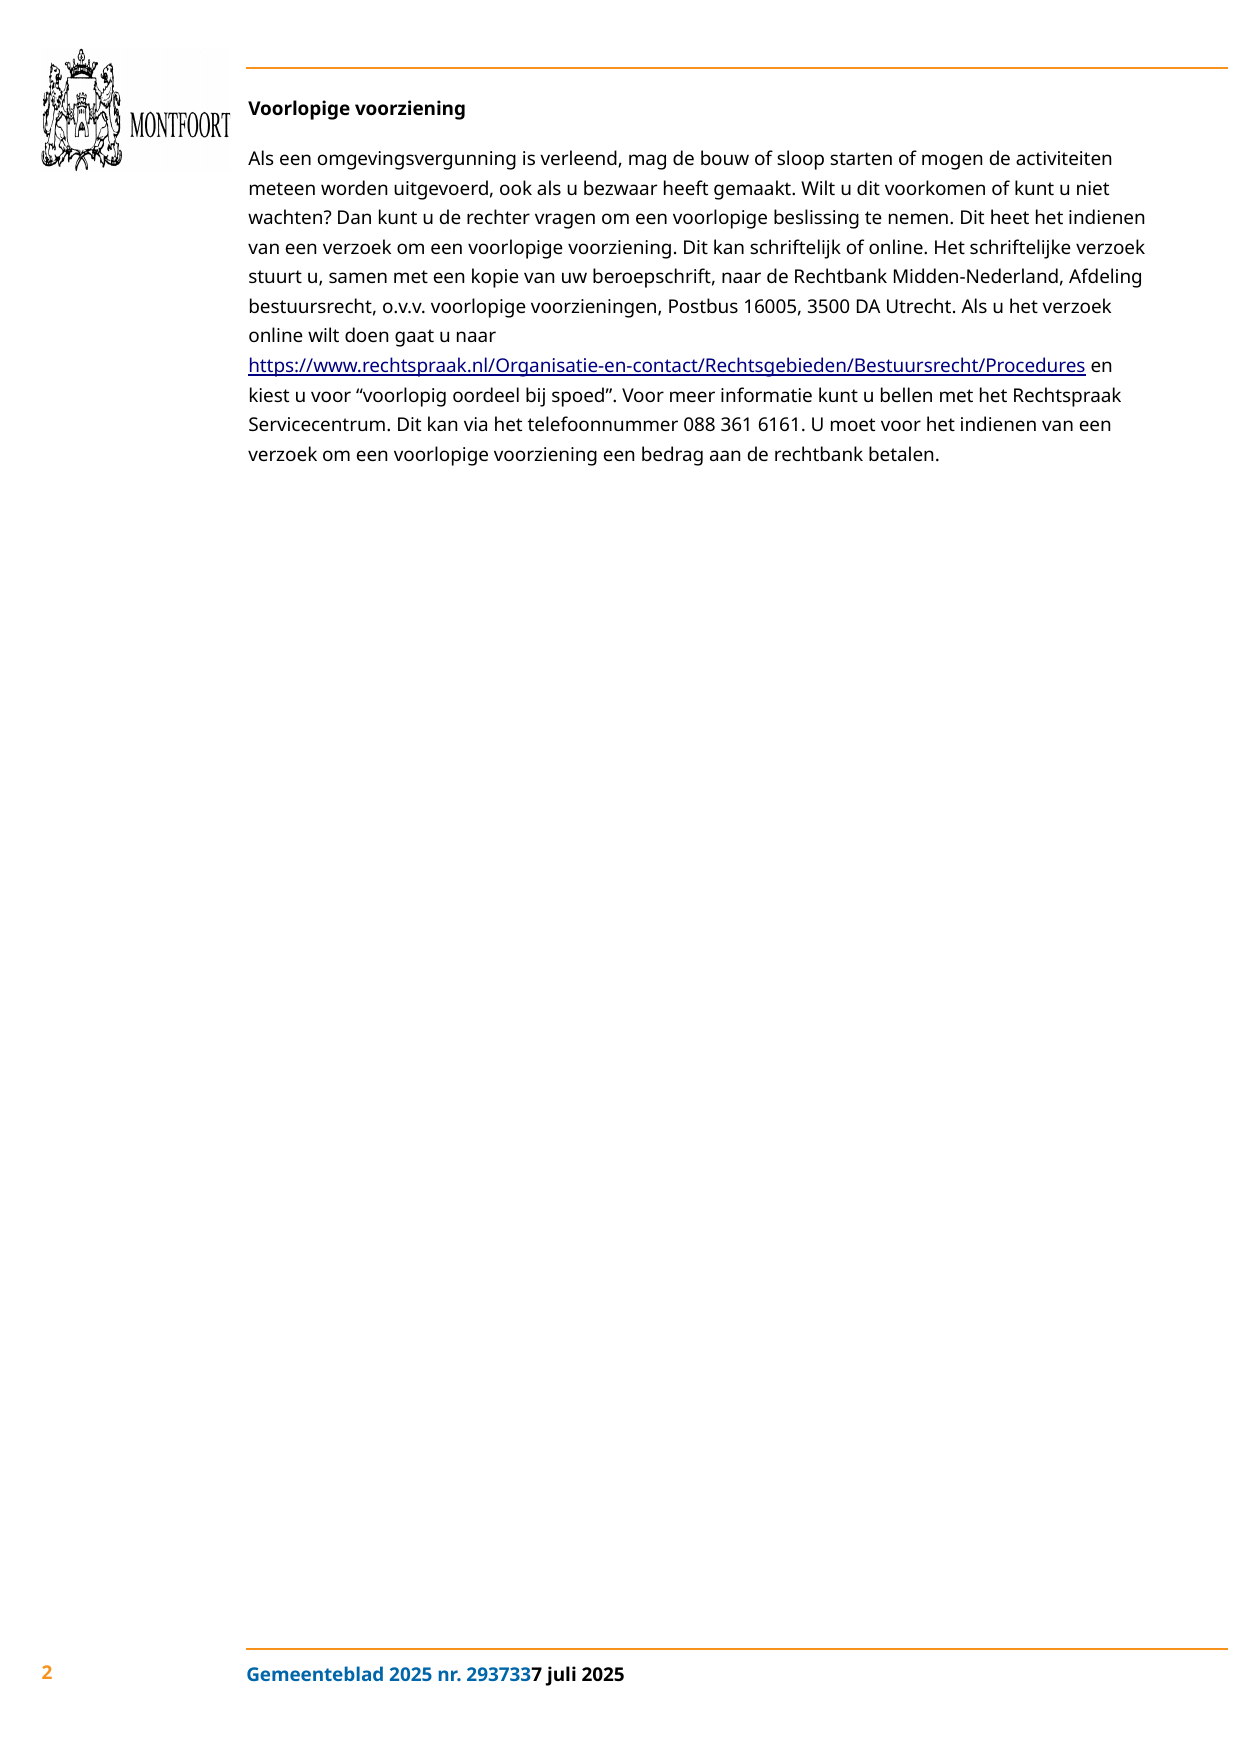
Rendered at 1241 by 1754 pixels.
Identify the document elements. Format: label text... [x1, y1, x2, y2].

picture [41, 47, 231, 172]
text Voorlopige voorziening [248, 95, 1152, 121]
text Als een omgevingsvergunning is verleend, mag de bouw of sloop starten of mogen de activiteiten meteen worden uitgevoerd, ook als u bezwaar heeft gemaakt. Wilt u dit voorkomen of kunt u niet wachten? Dan kunt u de rechter vragen om een voorlopige beslissing te nemen. Dit heet het indienen van een verzoek om een voorlopige voorziening. Dit kan schriftelijk of online. Het schriftelijke verzoek stuurt u, samen met een kopie van uw beroepschrift, naar de Rechtbank Midden-Nederland, Afdeling bestuursrecht, o.v.v. voorlopige voorzieningen, Postbus 16005, 3500 DA Utrecht. Als u het verzoek online wilt doen gaat u naar https://www.rechtspraak.nl/Organisatie-en-contact/Rechtsgebieden/Bestuursrecht/Procedures en kiest u voor “voorlopig oordeel bij spoed”. Voor meer informatie kunt u bellen met het Rechtspraak Servicecentrum. Dit kan via het telefoonnummer 088 361 6161. U moet voor het indienen van een verzoek om een voorlopige voorziening een bedrag aan de rechtbank betalen. [248, 145, 1152, 467]
